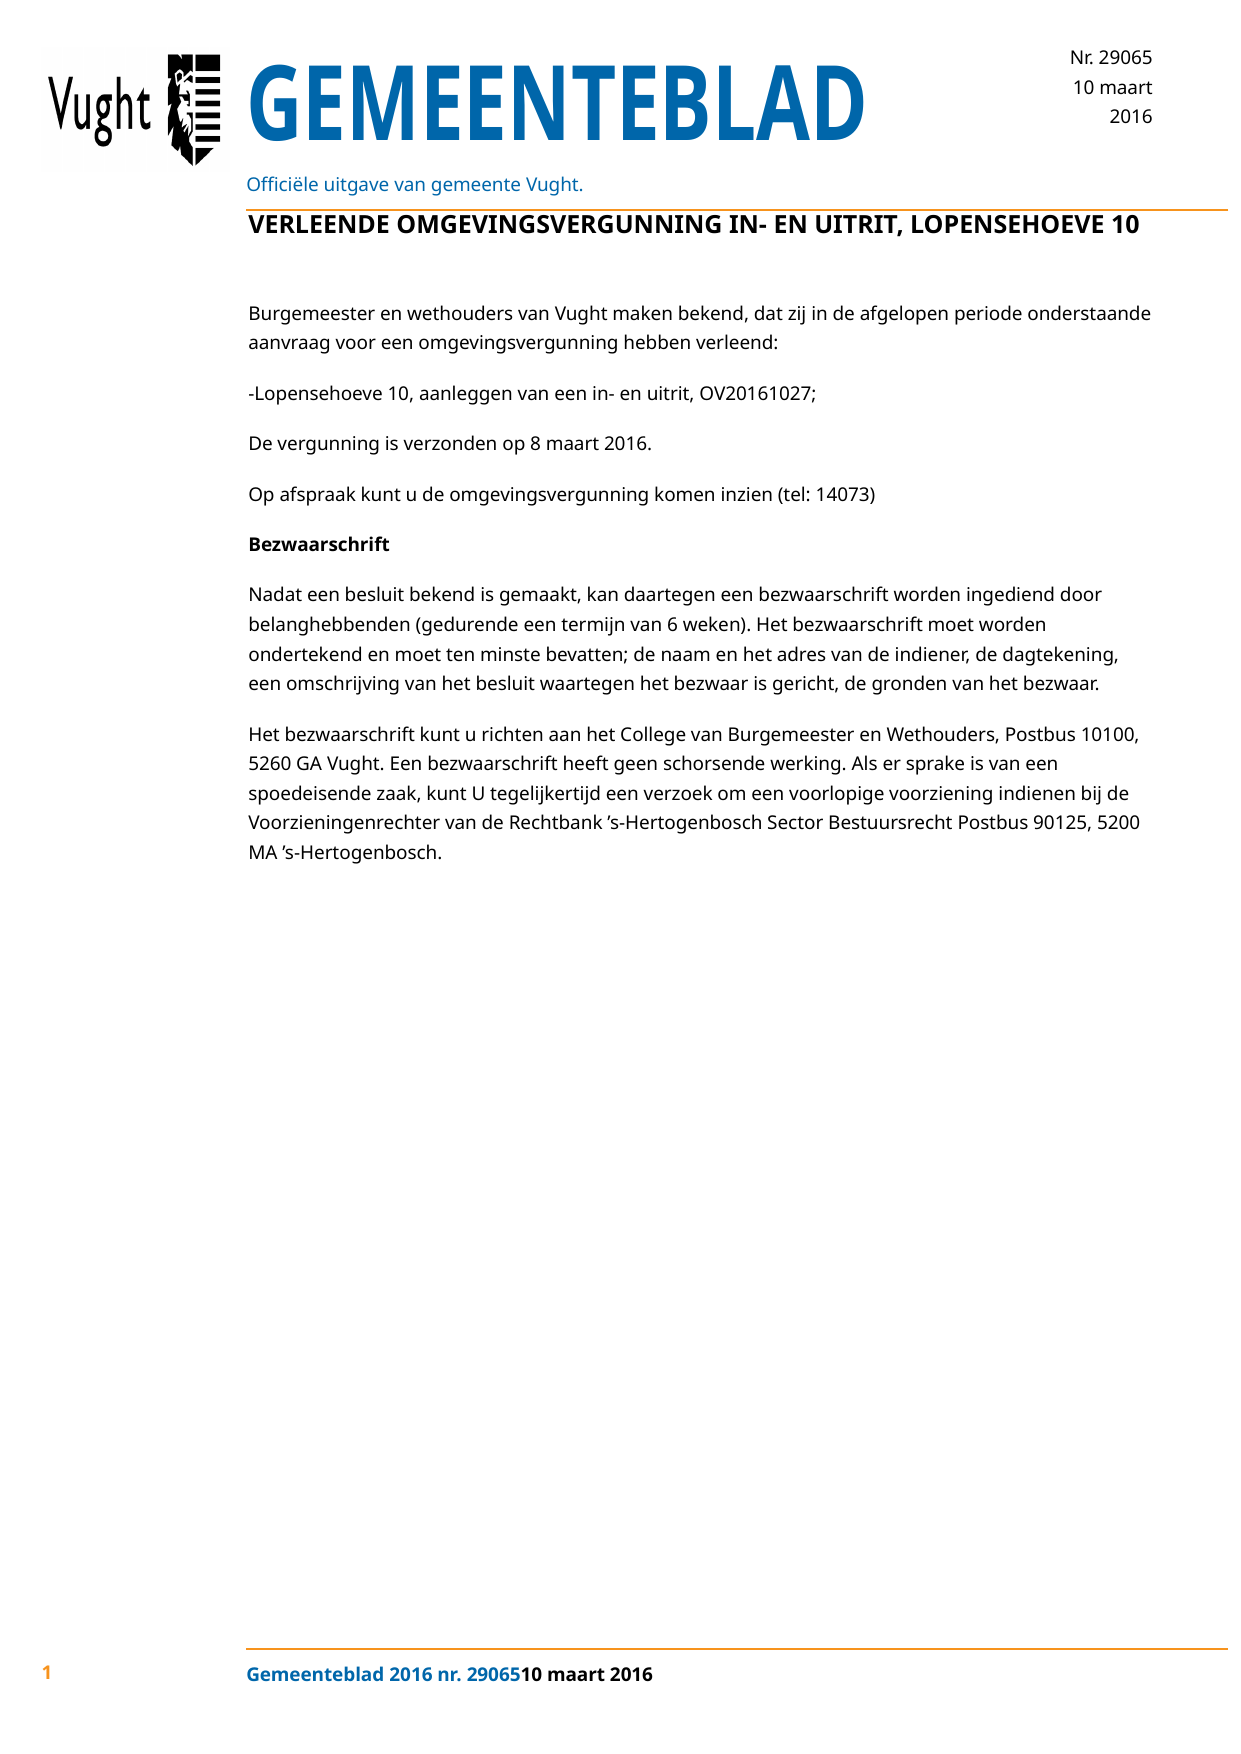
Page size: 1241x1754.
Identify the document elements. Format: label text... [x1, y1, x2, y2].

text Bezwaarschrift [248, 531, 1152, 557]
text De vergunning is verzonden op 8 maart 2016. [248, 430, 1152, 456]
text -Lopensehoeve 10, aanleggen van een in- en uitrit, OV20161027; [248, 380, 1152, 406]
text Op afspraak kunt u de omgevingsvergunning komen inzien (tel: 14073) [248, 481, 1152, 506]
text VERLEENDE OMGEVINGSVERGUNNING IN- EN UITRIT, LOPENSEHOEVE 10 [248, 211, 1152, 241]
text Burgemeester en wethouders van Vught maken bekend, dat zij in de afgelopen periode onderstaande aanvraag voor een omgevingsvergunning hebben verleend: [248, 300, 1152, 355]
picture [41, 47, 231, 172]
text Nadat een besluit bekend is gemaakt, kan daartegen een bezwaarschrift worden ingediend door belanghebbenden (gedurende een termijn van 6 weken). Het bezwaarschrift moet worden ondertekend en moet ten minste bevatten; de naam en het adres van de indiener, de dagtekening, een omschrijving van het besluit waartegen het bezwaar is gericht, de gronden van het bezwaar. [248, 582, 1152, 696]
text Het bezwaarschrift kunt u richten aan het College van Burgemeester en Wethouders, Postbus 10100, 5260 GA Vught. Een bezwaarschrift heeft geen schorsende werking. Als er sprake is van een spoedeisende zaak, kunt U tegelijkertijd een verzoek om een voorlopige voorziening indienen bij de Voorzieningenrechter van de Rechtbank ’s-Hertogenbosch Sector Bestuursrecht Postbus 90125, 5200 MA ’s-Hertogenbosch. [248, 721, 1152, 865]
